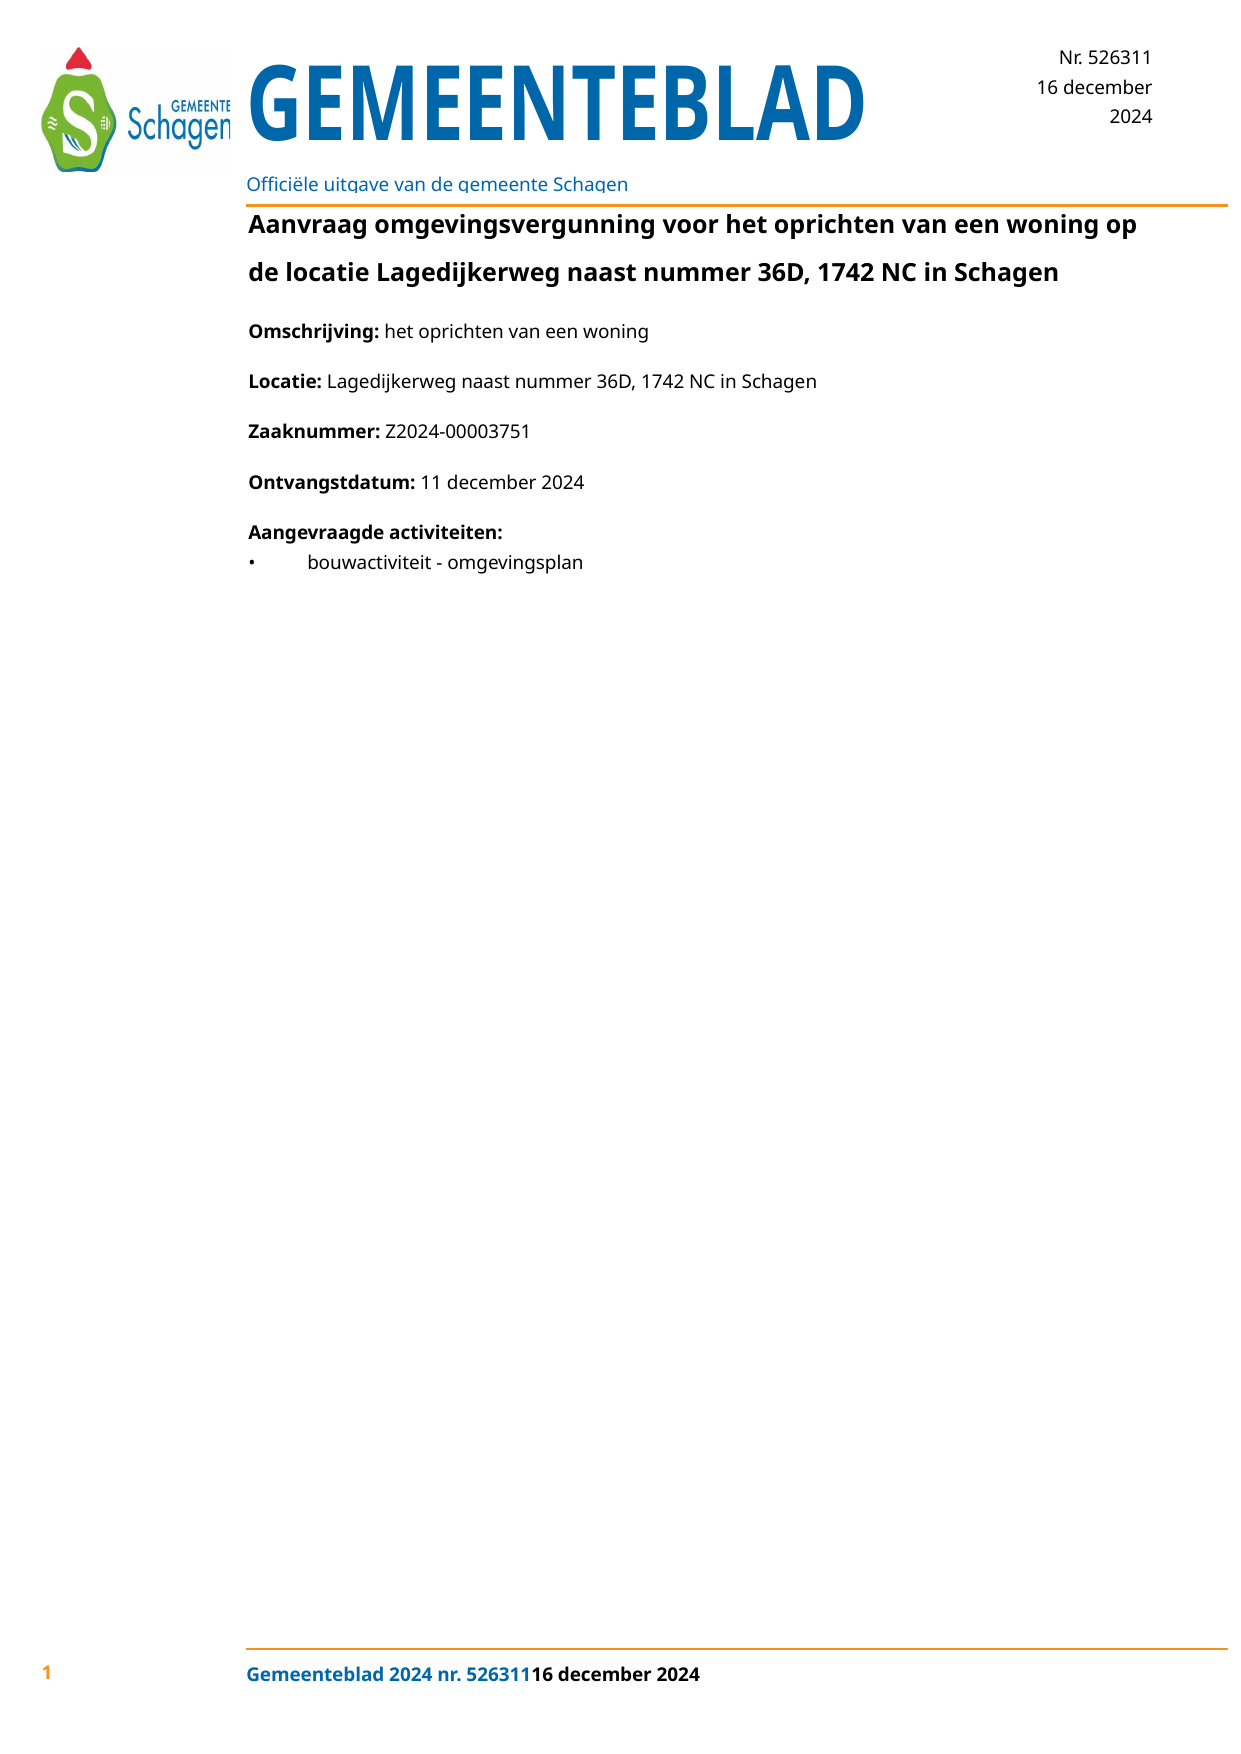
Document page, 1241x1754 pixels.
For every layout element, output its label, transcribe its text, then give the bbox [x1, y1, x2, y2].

text Aangevraagde activiteiten: [248, 519, 1152, 545]
text Locatie: Lagedijkerweg naast nummer 36D, 1742 NC in Schagen [248, 368, 1152, 394]
text Zaaknummer: Z2024-00003751 [248, 419, 1152, 444]
text Omschrijving: het oprichten van een woning [248, 318, 1152, 344]
text Ontvangstdatum: 11 december 2024 [248, 469, 1152, 495]
picture [41, 47, 231, 172]
text Aanvraag omgevingsvergunning voor het oprichten van een woning op de locatie Lagedijkerweg naast nummer 36D, 1742 NC in Schagen [248, 207, 1152, 288]
list bouwactiviteit - omgevingsplan [248, 549, 1152, 575]
